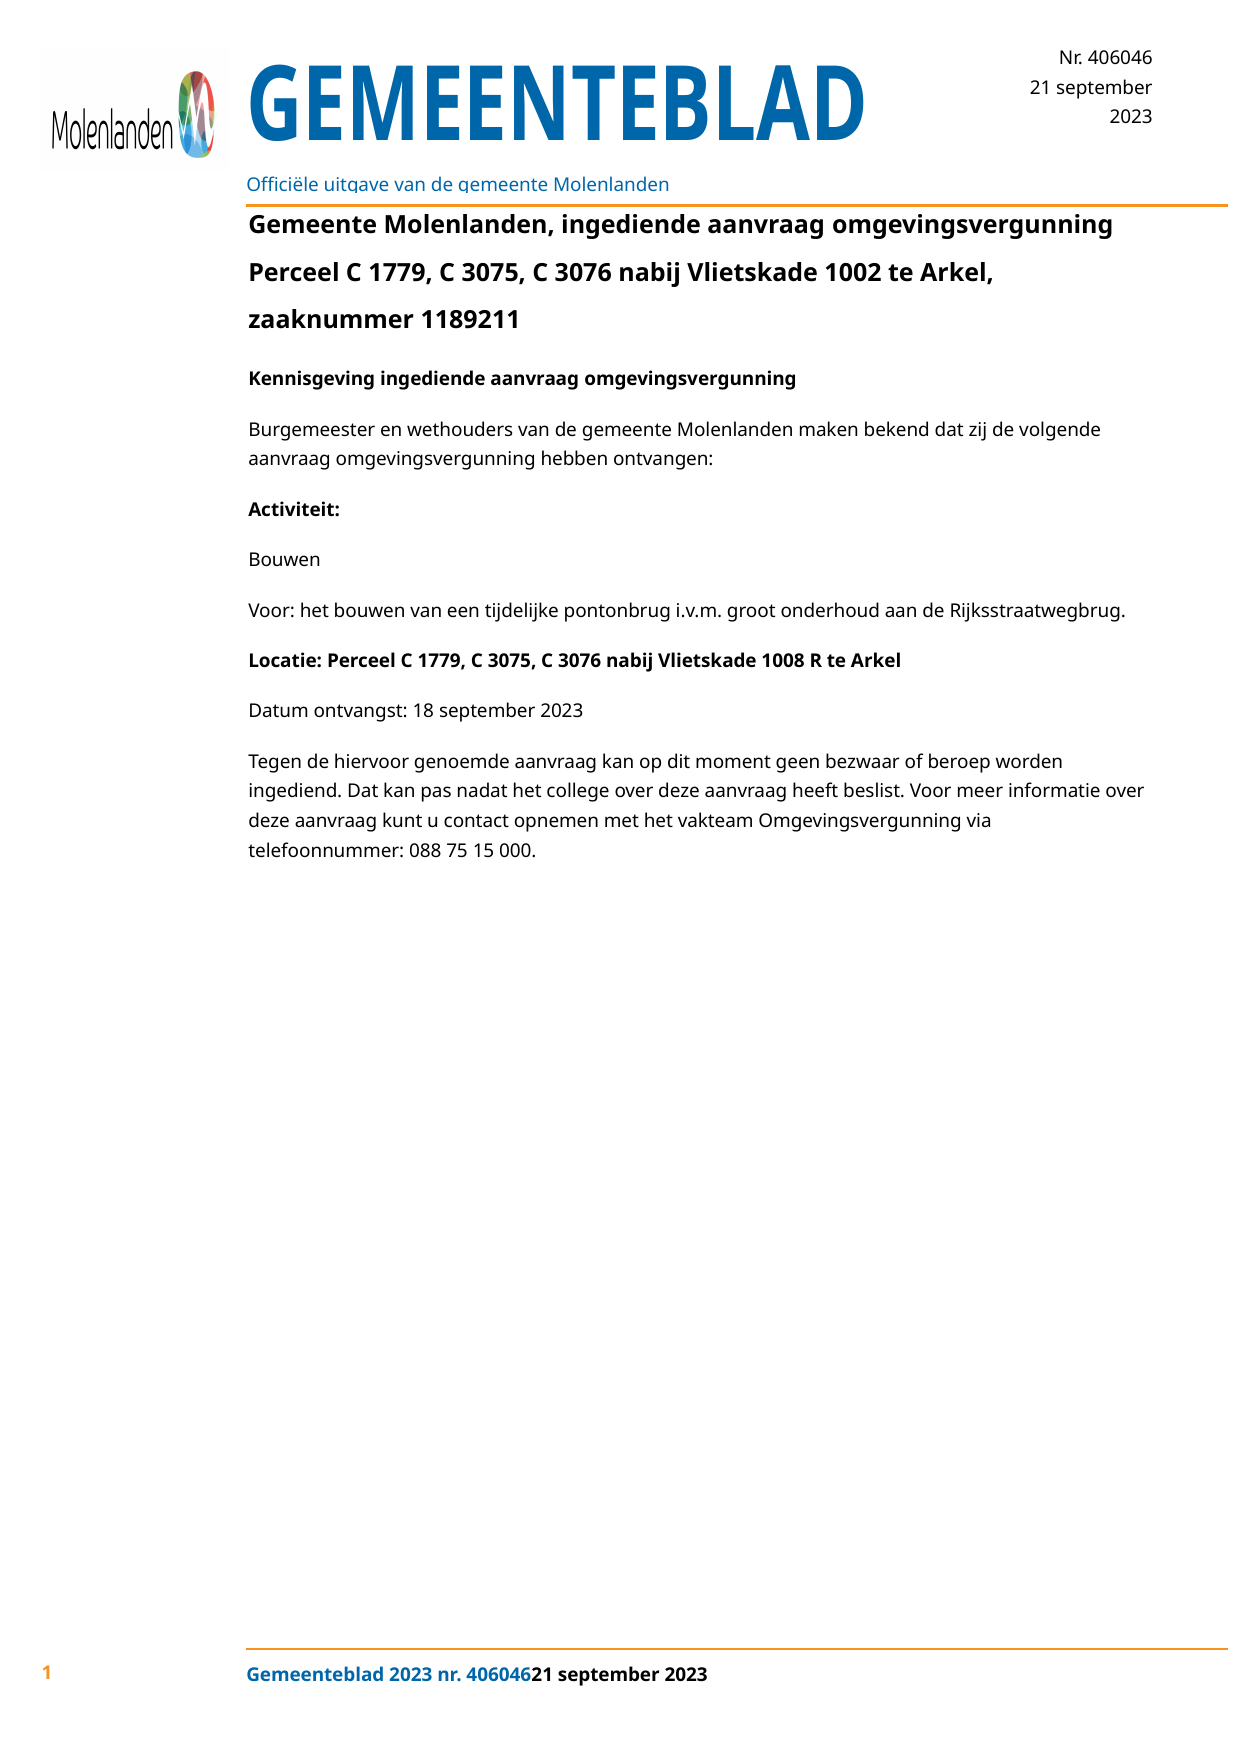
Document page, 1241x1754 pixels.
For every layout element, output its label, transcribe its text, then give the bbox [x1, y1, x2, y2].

text Datum ontvangst: 18 september 2023 [248, 698, 1152, 723]
text Voor: het bouwen van een tijdelijke pontonbrug i.v.m. groot onderhoud aan de Rijksstraatwegbrug. [248, 597, 1152, 622]
text Gemeente Molenlanden, ingediende aanvraag omgevingsvergunning Perceel C 1779, C 3075, C 3076 nabij Vlietskade 1002 te Arkel, zaaknummer 1189211 [248, 207, 1152, 336]
text Bouwen [248, 546, 1152, 572]
text Kennisgeving ingediende aanvraag omgevingsvergunning [248, 366, 1152, 391]
picture [41, 47, 231, 172]
text Tegen de hiervoor genoemde aanvraag kan op dit moment geen bezwaar of beroep worden ingediend. Dat kan pas nadat het college over deze aanvraag heeft beslist. Voor meer informatie over deze aanvraag kunt u contact opnemen met het vakteam Omgevingsvergunning via telefoonnummer: 088 75 15 000. [248, 748, 1152, 862]
text Locatie: Perceel C 1779, C 3075, C 3076 nabij Vlietskade 1008 R te Arkel [248, 647, 1152, 673]
text Burgemeester en wethouders van de gemeente Molenlanden maken bekend dat zij de volgende aanvraag omgevingsvergunning hebben ontvangen: [248, 416, 1152, 471]
text Activiteit: [248, 496, 1152, 522]
